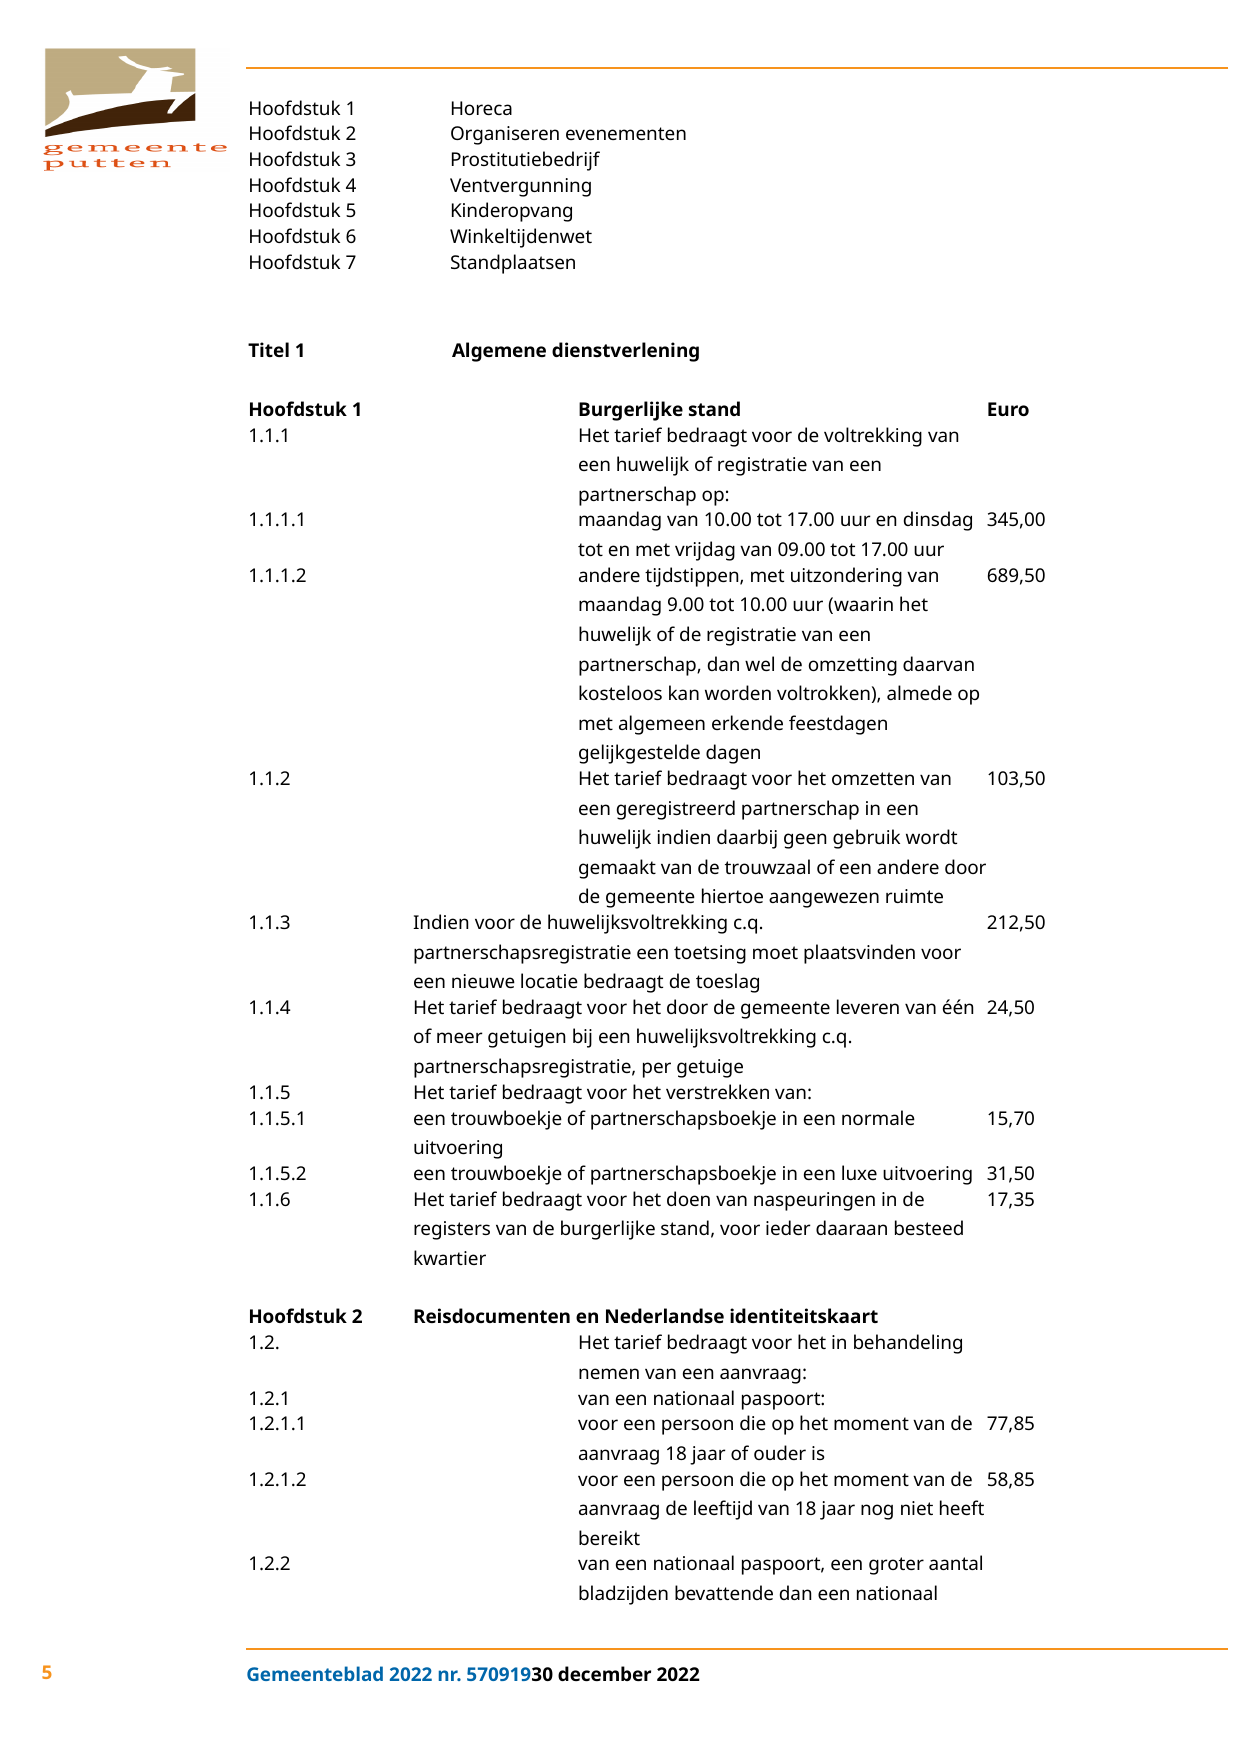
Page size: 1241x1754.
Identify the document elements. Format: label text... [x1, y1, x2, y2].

table_header Hoofdstuk 1 [248, 396, 578, 422]
table_cell andere tijdstippen, met uitzondering van maandag 9.00 tot 10.00 uur (waarin het huwelijk of de registratie van een partnerschap, dan wel de omzetting daarvan kosteloos kan worden voltrokken), almede op met algemeen erkende feestdagen gelijkgestelde dagen [578, 562, 987, 765]
table_cell [987, 1329, 1152, 1385]
table_cell 1.1.5.2 [248, 1160, 413, 1186]
table_cell 1.1.4 [248, 994, 413, 1079]
table_cell Hoofdstuk 2 [248, 121, 450, 146]
table_header [948, 338, 1152, 363]
table_cell 77,85 [987, 1410, 1152, 1466]
table_cell 58,85 [987, 1466, 1152, 1551]
table_cell Hoofdstuk 4 [248, 172, 450, 198]
table_cell een trouwboekje of partnerschapsboekje in een luxe uitvoering [413, 1160, 987, 1186]
table_cell Winkeltijdenwet [450, 224, 950, 249]
table_cell [950, 172, 1152, 198]
table_cell 1.1.6 [248, 1186, 413, 1271]
table_cell 1.1.1.1 [248, 507, 578, 562]
table_cell [987, 1551, 1152, 1606]
table_header Burgerlijke stand [578, 396, 987, 422]
table_cell van een nationaal paspoort, een groter aantal bladzijden bevattende dan een nationaal [578, 1551, 987, 1606]
table_cell voor een persoon die op het moment van de aanvraag 18 jaar of ouder is [578, 1410, 987, 1466]
table_header Hoofdstuk 2 [248, 1304, 413, 1329]
table_cell van een nationaal paspoort: [578, 1385, 987, 1410]
table_cell [950, 146, 1152, 172]
table_cell Het tarief bedraagt voor het doen van naspeuringen in de registers van de burgerlijke stand, voor ieder daaraan besteed kwartier [413, 1186, 987, 1271]
table_cell Prostitutiebedrijf [450, 146, 950, 172]
table_cell 1.2.1 [248, 1385, 578, 1410]
table_cell 1.2.1.2 [248, 1466, 578, 1551]
table_header Algemene dienstverlening [452, 338, 948, 363]
table_cell 1.1.5 [248, 1079, 413, 1105]
table_cell Het tarief bedraagt voor het in behandeling nemen van een aanvraag: [578, 1329, 987, 1385]
table_cell 1.1.1.2 [248, 562, 578, 765]
table_header Reisdocumenten en Nederlandse identiteitskaart [413, 1304, 987, 1329]
table_cell 689,50 [987, 562, 1152, 765]
table_cell Hoofdstuk 5 [248, 198, 450, 223]
table_cell 212,50 [987, 909, 1152, 994]
table_cell Standplaatsen [450, 249, 950, 275]
table_cell 15,70 [987, 1105, 1152, 1160]
table_cell 1.1.5.1 [248, 1105, 413, 1160]
table_cell Het tarief bedraagt voor het door de gemeente leveren van één of meer getuigen bij een huwelijksvoltrekking c.q. partnerschapsregistratie, per getuige [413, 994, 987, 1079]
table_cell 1.2.1.1 [248, 1410, 578, 1466]
table_cell [950, 198, 1152, 223]
table_cell Het tarief bedraagt voor het omzetten van een geregistreerd partnerschap in een huwelijk indien daarbij geen gebruik wordt gemaakt van de trouwzaal of een andere door de gemeente hiertoe aangewezen ruimte [578, 765, 987, 909]
table_cell 24,50 [987, 994, 1152, 1079]
table_cell Horeca [450, 95, 950, 121]
table_cell Kinderopvang [450, 198, 950, 223]
table_cell 103,50 [987, 765, 1152, 909]
table_cell [987, 1385, 1152, 1410]
table_cell 1.1.1 [248, 422, 578, 507]
table_cell Het tarief bedraagt voor de voltrekking van een huwelijk of registratie van een partnerschap op: [578, 422, 987, 507]
table_cell [987, 422, 1152, 507]
table_cell Organiseren evenementen [450, 121, 950, 146]
table_header Titel 1 [248, 338, 452, 363]
table_cell Hoofdstuk 1 [248, 95, 450, 121]
table_cell Hoofdstuk 6 [248, 224, 450, 249]
table_cell 1.2. [248, 1329, 578, 1385]
table_cell 17,35 [987, 1186, 1152, 1271]
table_cell maandag van 10.00 tot 17.00 uur en dinsdag tot en met vrijdag van 09.00 tot 17.00 uur [578, 507, 987, 562]
table_cell een trouwboekje of partnerschapsboekje in een normale uitvoering [413, 1105, 987, 1160]
table_cell 1.1.2 [248, 765, 578, 909]
table_cell 1.1.3 [248, 909, 413, 994]
table_cell 345,00 [987, 507, 1152, 562]
table_cell [950, 121, 1152, 146]
table_cell 1.2.2 [248, 1551, 578, 1606]
table_cell Ventvergunning [450, 172, 950, 198]
table_cell [950, 224, 1152, 249]
table_cell 31,50 [987, 1160, 1152, 1186]
table_cell Het tarief bedraagt voor het verstrekken van: [413, 1079, 987, 1105]
table_header Euro [987, 396, 1152, 422]
table_cell Hoofdstuk 3 [248, 146, 450, 172]
table_cell [950, 249, 1152, 275]
table_cell [950, 95, 1152, 121]
table_cell [987, 1079, 1152, 1105]
table_header [987, 1304, 1152, 1329]
table_cell Indien voor de huwelijksvoltrekking c.q. partnerschapsregistratie een toetsing moet plaatsvinden voor een nieuwe locatie bedraagt de toeslag [413, 909, 987, 994]
table_cell Hoofdstuk 7 [248, 249, 450, 275]
picture [41, 47, 231, 172]
table_cell voor een persoon die op het moment van de aanvraag de leeftijd van 18 jaar nog niet heeft bereikt [578, 1466, 987, 1551]
